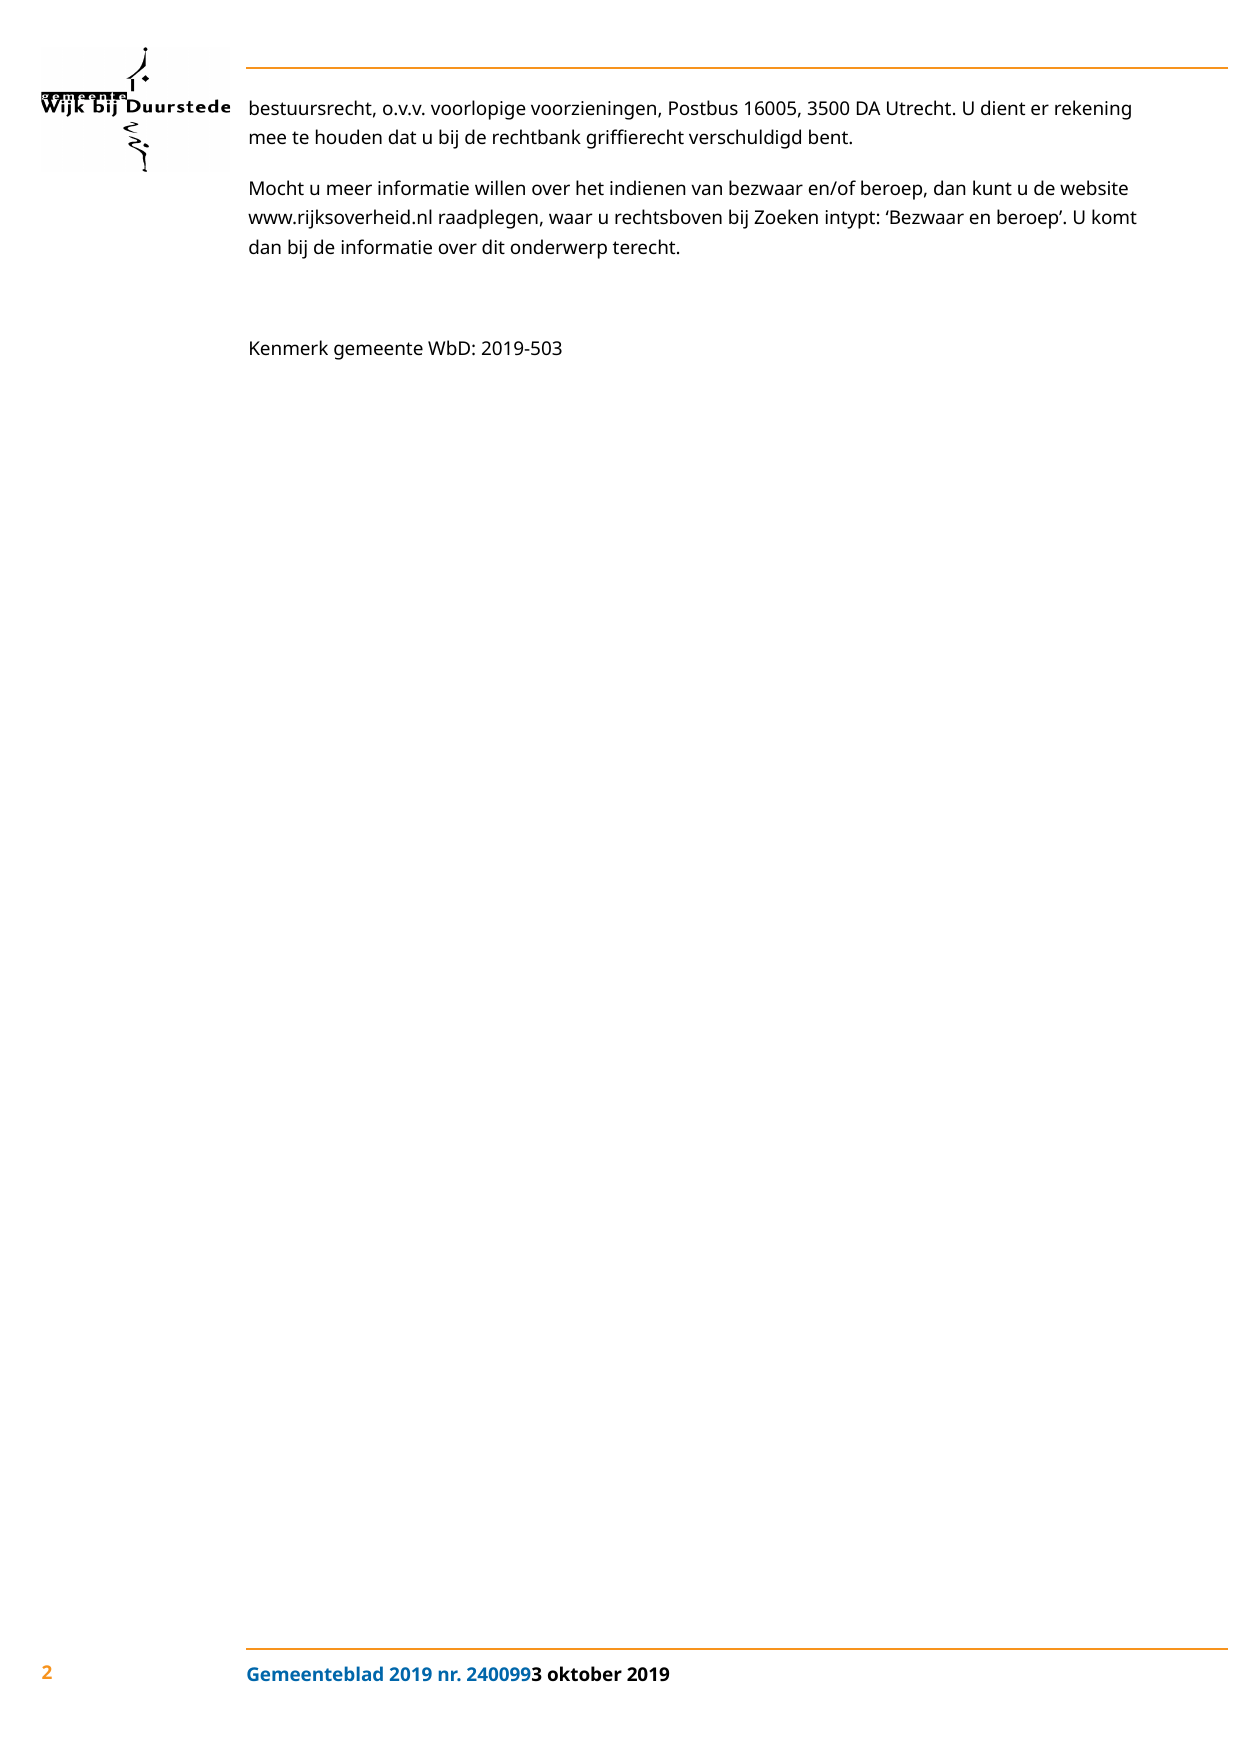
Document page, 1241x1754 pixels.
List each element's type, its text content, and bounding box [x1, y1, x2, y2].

text bestuursrecht, o.v.v. voorlopige voorzieningen, Postbus 16005, 3500 DA Utrecht. U dient er rekening mee te houden dat u bij de rechtbank griffierecht verschuldigd bent. [248, 95, 1152, 150]
text Mocht u meer informatie willen over het indienen van bezwaar en/of beroep, dan kunt u de website www.rijksoverheid.nl raadplegen, waar u rechtsboven bij Zoeken intypt: ‘Bezwaar en beroep’. U komt dan bij de informatie over dit onderwerp terecht. [248, 175, 1152, 260]
text Kenmerk gemeente WbD: 2019-503 [248, 335, 1152, 361]
picture [41, 47, 231, 172]
